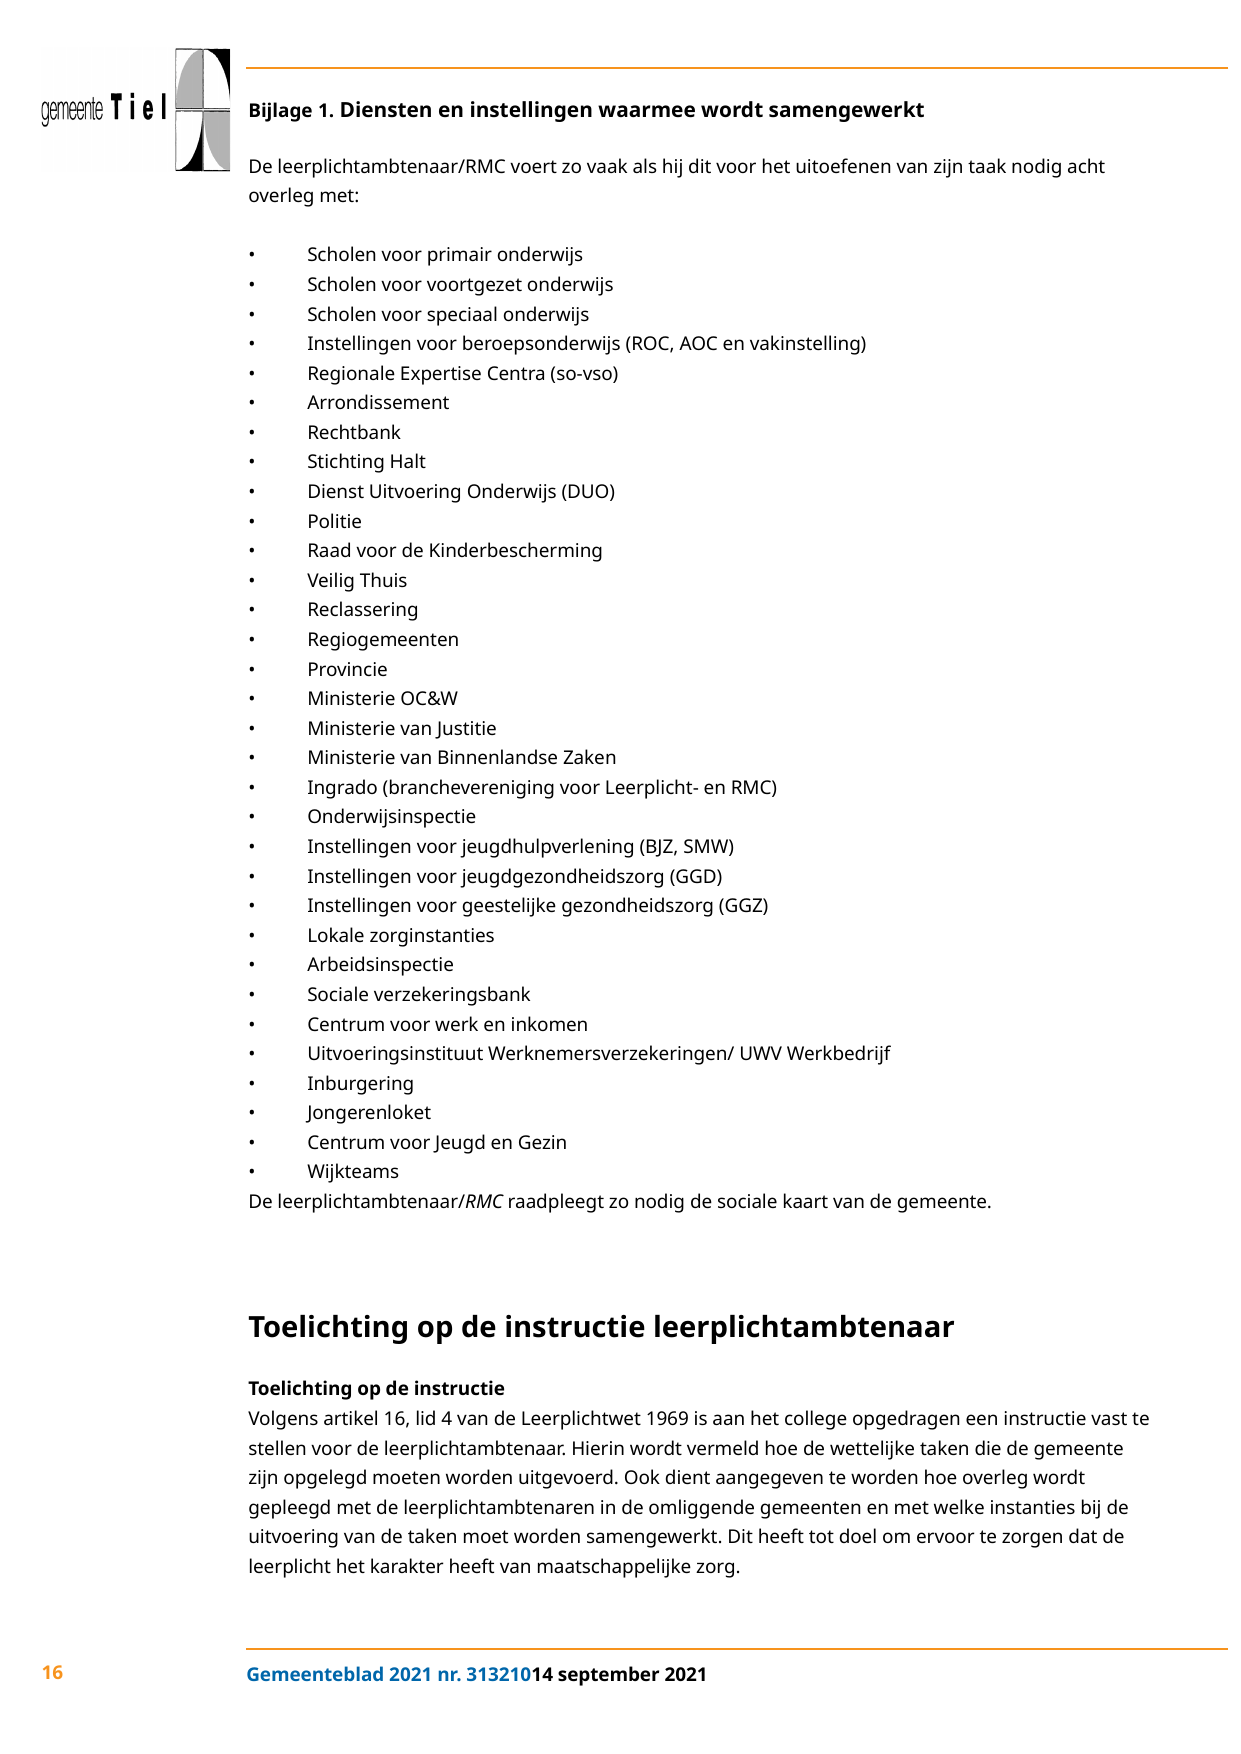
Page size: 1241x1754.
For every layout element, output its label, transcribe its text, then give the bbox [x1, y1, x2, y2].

list Regiogemeenten [248, 626, 1152, 652]
text De leerplichtambtenaar/RMC raadpleegt zo nodig de sociale kaart van de gemeente. [248, 1188, 1152, 1214]
list Ingrado (branchevereniging voor Leerplicht- en RMC) [248, 774, 1152, 800]
list Wijkteams [248, 1159, 1152, 1184]
list Reclassering [248, 597, 1152, 622]
list Politie [248, 508, 1152, 534]
list Inburgering [248, 1070, 1152, 1096]
text Bijlage 1. Diensten en instellingen waarmee wordt samengewerkt [248, 95, 1152, 123]
list Instellingen voor jeugdgezondheidszorg (GGD) [248, 863, 1152, 889]
text Volgens artikel 16, lid 4 van de Leerplichtwet 1969 is aan het college opgedragen een instructie vast te stellen voor de leerplichtambtenaar. Hierin wordt vermeld hoe de wettelijke taken die de gemeente zijn opgelegd moeten worden uitgevoerd. Ook dient aangegeven te worden hoe overleg wordt gepleegd met de leerplichtambtenaren in de omliggende gemeenten en met welke instanties bij de uitvoering van de taken moet worden samengewerkt. Dit heeft tot doel om ervoor te zorgen dat de leerplicht het karakter heeft van maatschappelijke zorg. [248, 1405, 1152, 1579]
list Provincie [248, 656, 1152, 682]
list Dienst Uitvoering Onderwijs (DUO) [248, 478, 1152, 504]
list Instellingen voor jeugdhulpverlening (BJZ, SMW) [248, 833, 1152, 859]
list Centrum voor Jeugd en Gezin [248, 1129, 1152, 1155]
list Scholen voor speciaal onderwijs [248, 301, 1152, 327]
list Instellingen voor geestelijke gezondheidszorg (GGZ) [248, 892, 1152, 918]
list Regionale Expertise Centra (so-vso) [248, 360, 1152, 386]
list Veilig Thuis [248, 567, 1152, 593]
list Scholen voor primair onderwijs [248, 242, 1152, 267]
list Jongerenloket [248, 1099, 1152, 1125]
list Stichting Halt [248, 449, 1152, 474]
list Rechtbank [248, 419, 1152, 445]
picture [41, 47, 231, 172]
list Ministerie van Justitie [248, 715, 1152, 741]
list Ministerie van Binnenlandse Zaken [248, 744, 1152, 770]
list Centrum voor werk en inkomen [248, 1011, 1152, 1037]
list Arbeidsinspectie [248, 952, 1152, 977]
list Ministerie OC&W [248, 685, 1152, 711]
list Instellingen voor beroepsonderwijs (ROC, AOC en vakinstelling) [248, 330, 1152, 356]
text Toelichting op de instructie leerplichtambtenaar [248, 1307, 1152, 1346]
text Toelichting op de instructie [248, 1376, 1152, 1401]
list Sociale verzekeringsbank [248, 981, 1152, 1007]
list Arrondissement [248, 389, 1152, 415]
list Uitvoeringsinstituut Werknemersverzekeringen/ UWV Werkbedrijf [248, 1040, 1152, 1066]
list Onderwijsinspectie [248, 804, 1152, 829]
list Scholen voor voortgezet onderwijs [248, 271, 1152, 297]
text De leerplichtambtenaar/RMC voert zo vaak als hij dit voor het uitoefenen van zijn taak nodig acht overleg met: [248, 153, 1152, 208]
list Lokale zorginstanties [248, 922, 1152, 948]
list Raad voor de Kinderbescherming [248, 537, 1152, 563]
